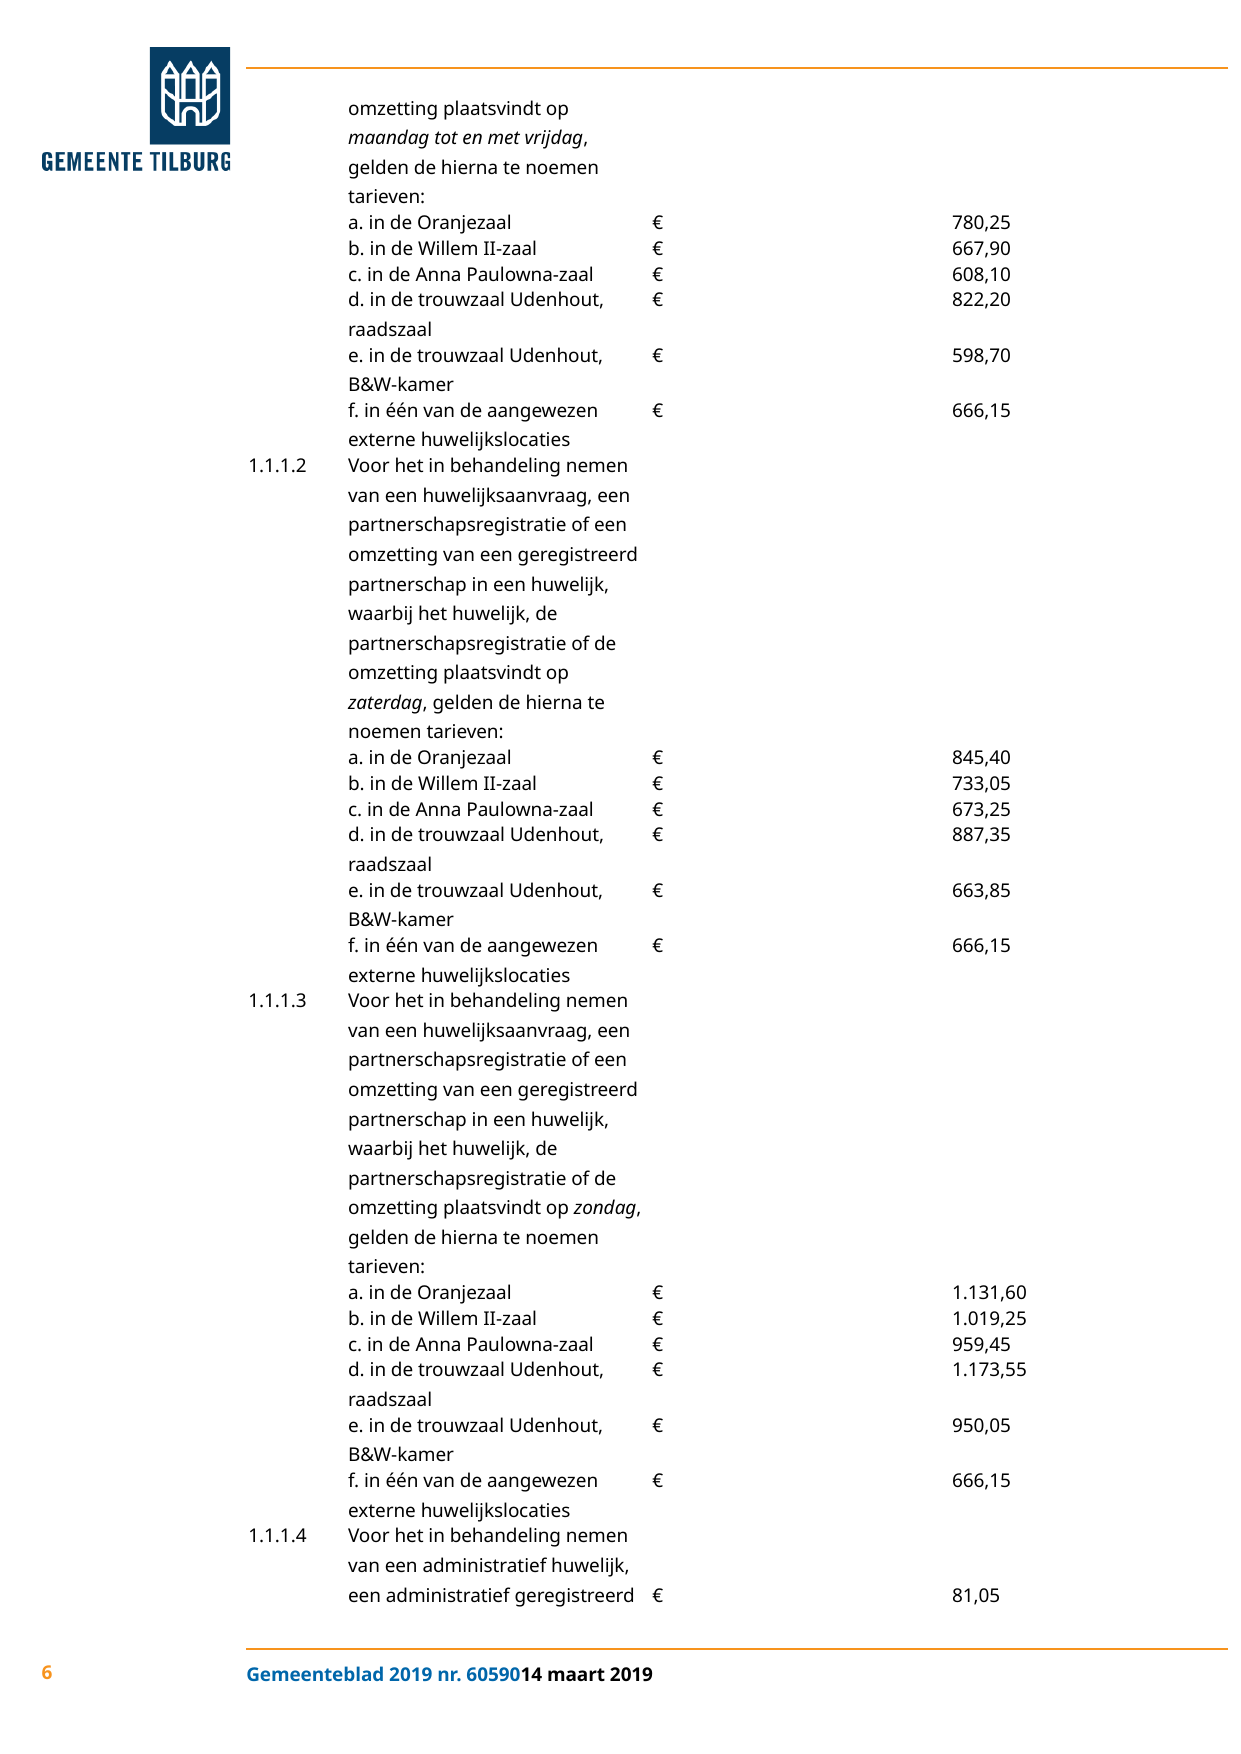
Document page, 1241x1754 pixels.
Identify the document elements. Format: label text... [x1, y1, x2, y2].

table_cell [248, 877, 348, 932]
table_cell [248, 209, 348, 235]
table_cell Voor het in behandeling nemen van een huwelijksaanvraag, een partnerschapsregistratie of een omzetting van een geregistreerd partnerschap in een huwelijk, waarbij het huwelijk, de partnerschapsregistratie of de omzetting plaatsvindt op zondag, gelden de hierna te noemen tarieven: [348, 988, 652, 1279]
table_cell [248, 286, 348, 342]
table_cell 81,05 [952, 1523, 1152, 1607]
table_cell [248, 261, 348, 286]
table_cell 733,05 [952, 770, 1152, 796]
table_cell € [652, 822, 952, 877]
table_cell € [652, 1467, 952, 1523]
table_cell 780,25 [952, 209, 1152, 235]
table_cell [248, 1331, 348, 1357]
table_cell a. in de Oranjezaal [348, 1280, 652, 1305]
table_cell [248, 744, 348, 770]
table_cell [248, 235, 348, 261]
table_cell f. in één van de aangewezen externe huwelijkslocaties [348, 932, 652, 987]
table_cell f. in één van de aangewezen externe huwelijkslocaties [348, 1467, 652, 1523]
table_cell [248, 1280, 348, 1305]
table_cell € [652, 1412, 952, 1467]
table_cell omzetting plaatsvindt op maandag tot en met vrijdag, gelden de hierna te noemen tarieven: [348, 95, 652, 209]
table_cell [248, 796, 348, 822]
table_cell e. in de trouwzaal Udenhout, B&W-kamer [348, 1412, 652, 1467]
table_cell [248, 822, 348, 877]
table_cell e. in de trouwzaal Udenhout, B&W-kamer [348, 877, 652, 932]
table_cell [248, 397, 348, 452]
table_cell [652, 453, 952, 744]
table_cell € [652, 770, 952, 796]
table_cell 950,05 [952, 1412, 1152, 1467]
table_cell [248, 1305, 348, 1331]
table_cell 1.1.1.2 [248, 453, 348, 744]
table_cell 673,25 [952, 796, 1152, 822]
table_cell 822,20 [952, 286, 1152, 342]
table_cell 608,10 [952, 261, 1152, 286]
table_cell a. in de Oranjezaal [348, 209, 652, 235]
table_cell b. in de Willem II-zaal [348, 235, 652, 261]
table_cell [652, 95, 952, 209]
table_cell [952, 95, 1152, 209]
table_cell Voor het in behandeling nemen van een administratief huwelijk, een administratief geregistreerd [348, 1523, 652, 1607]
table_cell 1.1.1.4 [248, 1523, 348, 1607]
table_cell € [652, 796, 952, 822]
table_cell 1.019,25 [952, 1305, 1152, 1331]
table_cell € [652, 235, 952, 261]
table_cell 663,85 [952, 877, 1152, 932]
table_cell [652, 988, 952, 1279]
table_cell b. in de Willem II-zaal [348, 1305, 652, 1331]
table_cell b. in de Willem II-zaal [348, 770, 652, 796]
table_cell d. in de trouwzaal Udenhout, raadszaal [348, 822, 652, 877]
table_cell 1.131,60 [952, 1280, 1152, 1305]
table_cell € [652, 1305, 952, 1331]
table_cell € [652, 261, 952, 286]
table_cell [248, 95, 348, 209]
table_cell c. in de Anna Paulowna-zaal [348, 1331, 652, 1357]
table_cell d. in de trouwzaal Udenhout, raadszaal [348, 286, 652, 342]
table_cell € [652, 877, 952, 932]
table_cell 666,15 [952, 1467, 1152, 1523]
table_cell e. in de trouwzaal Udenhout, B&W-kamer [348, 342, 652, 397]
table_cell € [652, 932, 952, 987]
table_cell € [652, 342, 952, 397]
table_cell 666,15 [952, 932, 1152, 987]
table_cell 959,45 [952, 1331, 1152, 1357]
table_cell d. in de trouwzaal Udenhout, raadszaal [348, 1357, 652, 1412]
table_cell € [652, 397, 952, 452]
table_cell € [652, 286, 952, 342]
table_cell c. in de Anna Paulowna-zaal [348, 261, 652, 286]
table_cell a. in de Oranjezaal [348, 744, 652, 770]
table_cell 887,35 [952, 822, 1152, 877]
table_cell [248, 770, 348, 796]
table_cell [248, 342, 348, 397]
table_cell Voor het in behandeling nemen van een huwelijksaanvraag, een partnerschapsregistratie of een omzetting van een geregistreerd partnerschap in een huwelijk, waarbij het huwelijk, de partnerschapsregistratie of de omzetting plaatsvindt op zaterdag, gelden de hierna te noemen tarieven: [348, 453, 652, 744]
table_cell [248, 1412, 348, 1467]
table_cell € [652, 1280, 952, 1305]
table_cell € [652, 1523, 952, 1607]
table_cell 845,40 [952, 744, 1152, 770]
table_cell 1.1.1.3 [248, 988, 348, 1279]
table_cell 598,70 [952, 342, 1152, 397]
table_cell [952, 453, 1152, 744]
table_cell [248, 1357, 348, 1412]
table_cell c. in de Anna Paulowna-zaal [348, 796, 652, 822]
table_cell f. in één van de aangewezen externe huwelijkslocaties [348, 397, 652, 452]
table_cell [248, 932, 348, 987]
table_cell € [652, 1331, 952, 1357]
table_cell € [652, 209, 952, 235]
table_cell 1.173,55 [952, 1357, 1152, 1412]
table_cell € [652, 1357, 952, 1412]
table_cell € [652, 744, 952, 770]
picture [41, 47, 231, 172]
table_cell [248, 1467, 348, 1523]
table_cell [952, 988, 1152, 1279]
table_cell 666,15 [952, 397, 1152, 452]
table_cell 667,90 [952, 235, 1152, 261]
